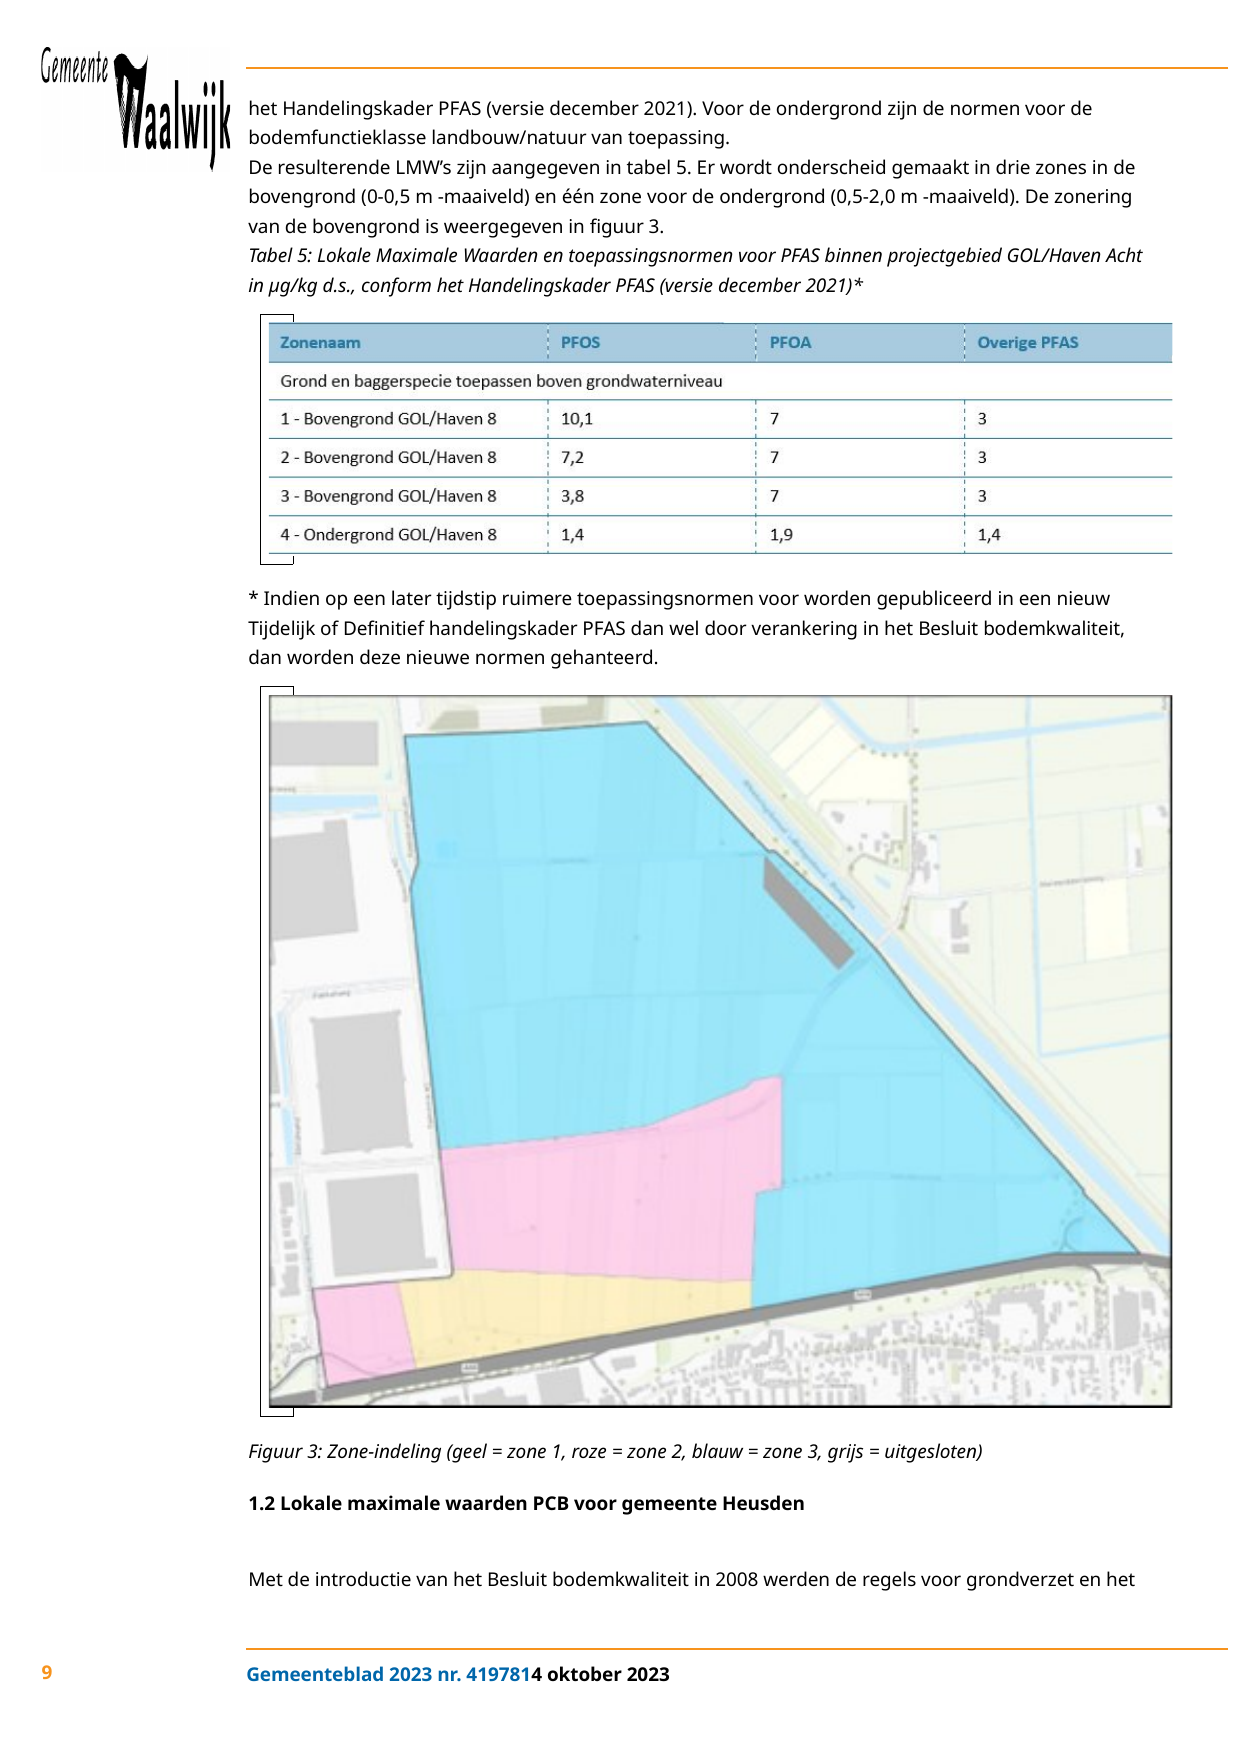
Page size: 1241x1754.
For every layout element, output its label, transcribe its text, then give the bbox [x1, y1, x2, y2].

text De resulterende LMW’s zijn aangegeven in tabel 5. Er wordt onderscheid gemaakt in drie zones in de bovengrond (0-0,5 m -maaiveld) en één zone voor de ondergrond (0,5-2,0 m -maaiveld). De zonering van de bovengrond is weergegeven in figuur 3. [248, 154, 1152, 239]
text * Indien op een later tijdstip ruimere toepassingsnormen voor worden gepubliceerd in een nieuw Tijdelijk of Definitief handelingskader PFAS dan wel door verankering in het Besluit bodemkwaliteit, dan worden deze nieuwe normen gehanteerd. [248, 585, 1152, 670]
text Tabel 5: Lokale Maximale Waarden en toepassingsnormen voor PFAS binnen projectgebied GOL/Haven Acht in µg/kg d.s., conform het Handelingskader PFAS (versie december 2021)* [248, 243, 1152, 298]
text Figuur 3: Zone-indeling (geel = zone 1, roze = zone 2, blauw = zone 3, grijs = uitgesloten) [248, 1438, 1152, 1464]
text Met de introductie van het Besluit bodemkwaliteit in 2008 werden de regels voor grondverzet en het [248, 1566, 1152, 1592]
picture [41, 47, 231, 172]
text het Handelingskader PFAS (versie december 2021). Voor de ondergrond zijn de normen voor de bodemfunctieklasse landbouw/natuur van toepassing. [248, 95, 1152, 150]
text 1.2 Lokale maximale waarden PCB voor gemeente Heusden [248, 1488, 1152, 1517]
picture [268, 322, 1173, 556]
picture [268, 695, 1173, 1408]
